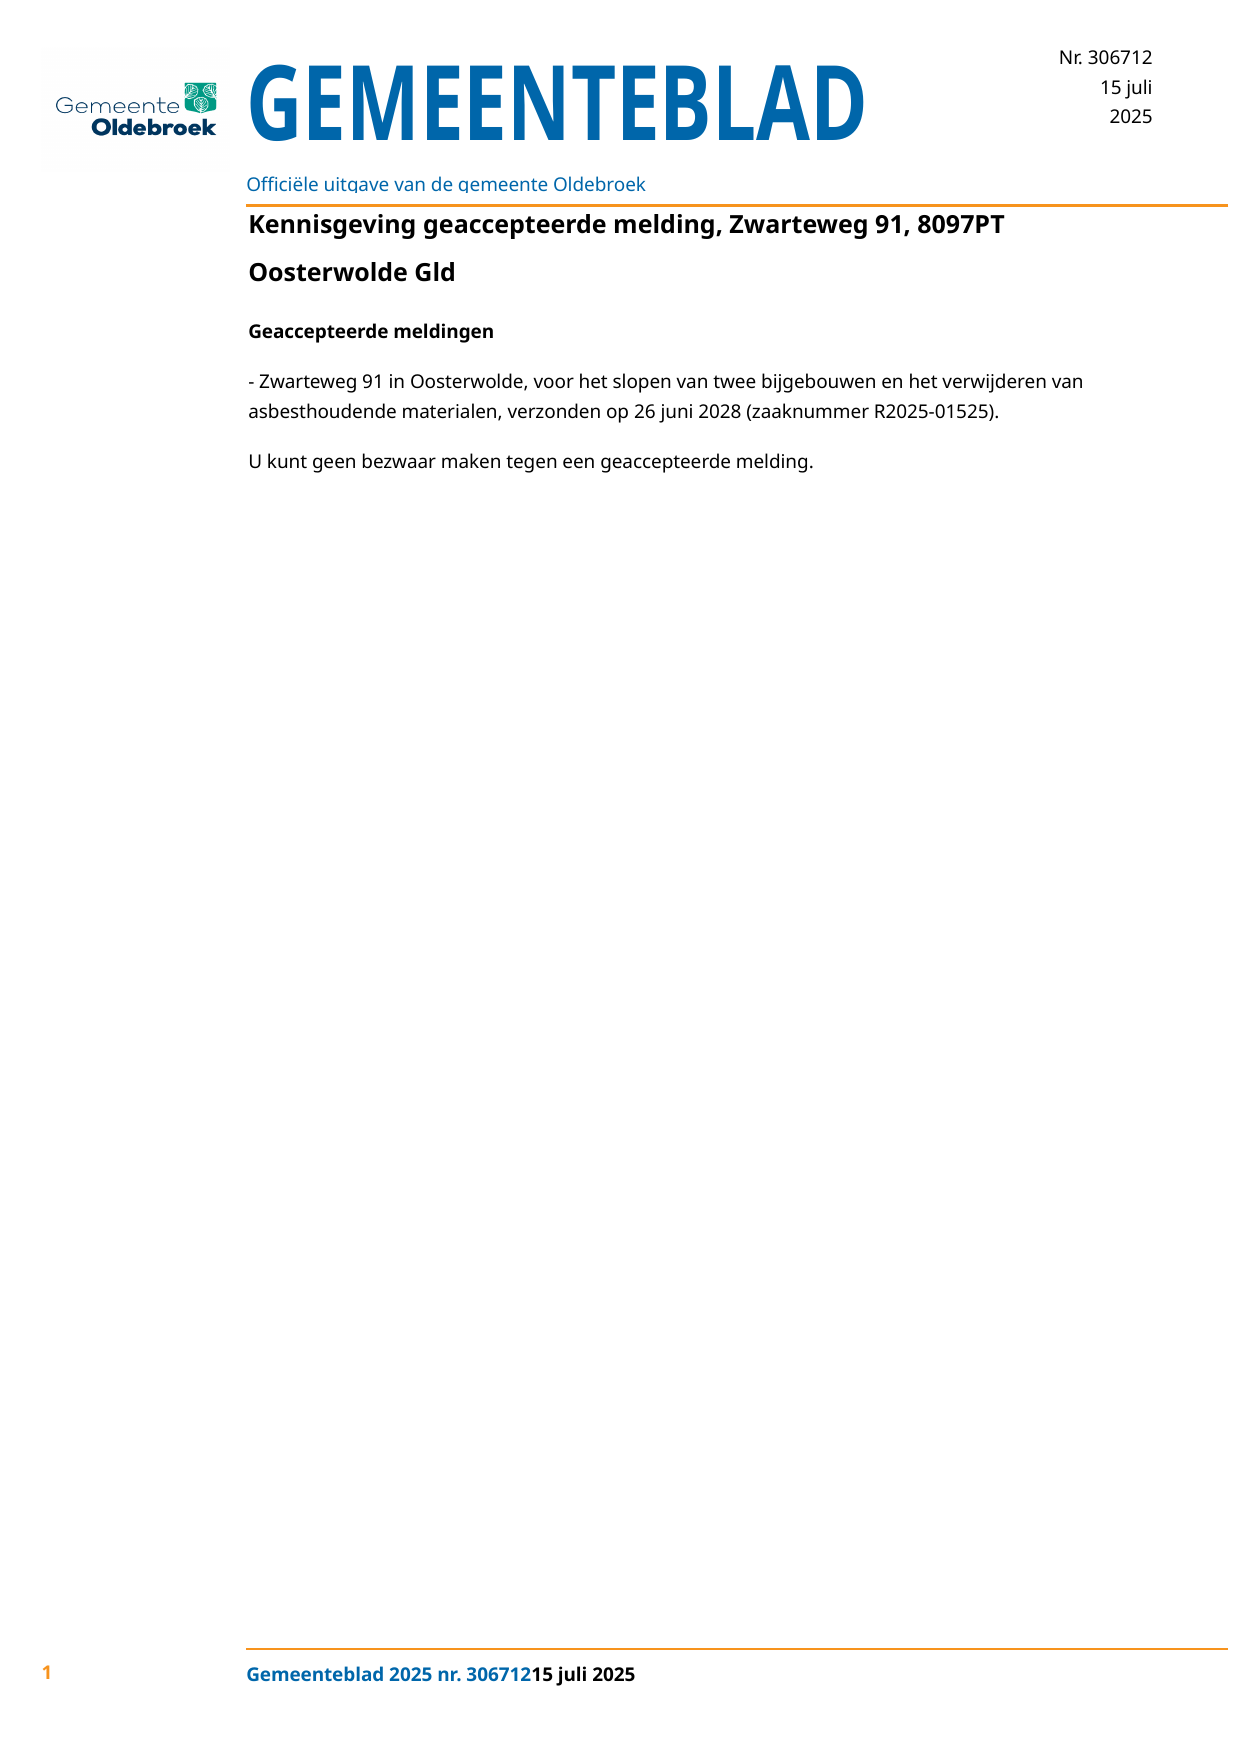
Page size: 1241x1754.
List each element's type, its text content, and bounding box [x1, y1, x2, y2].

text Geaccepteerde meldingen [248, 318, 1152, 344]
text - Zwarteweg 91 in Oosterwolde, voor het slopen van twee bijgebouwen en het verwijderen van asbesthoudende materialen, verzonden op 26 juni 2028 (zaaknummer R2025-01525). [248, 368, 1152, 424]
text U kunt geen bezwaar maken tegen een geaccepteerde melding. [248, 448, 1152, 474]
text Kennisgeving geaccepteerde melding, Zwarteweg 91, 8097PT Oosterwolde Gld [248, 207, 1152, 288]
picture [41, 47, 231, 172]
